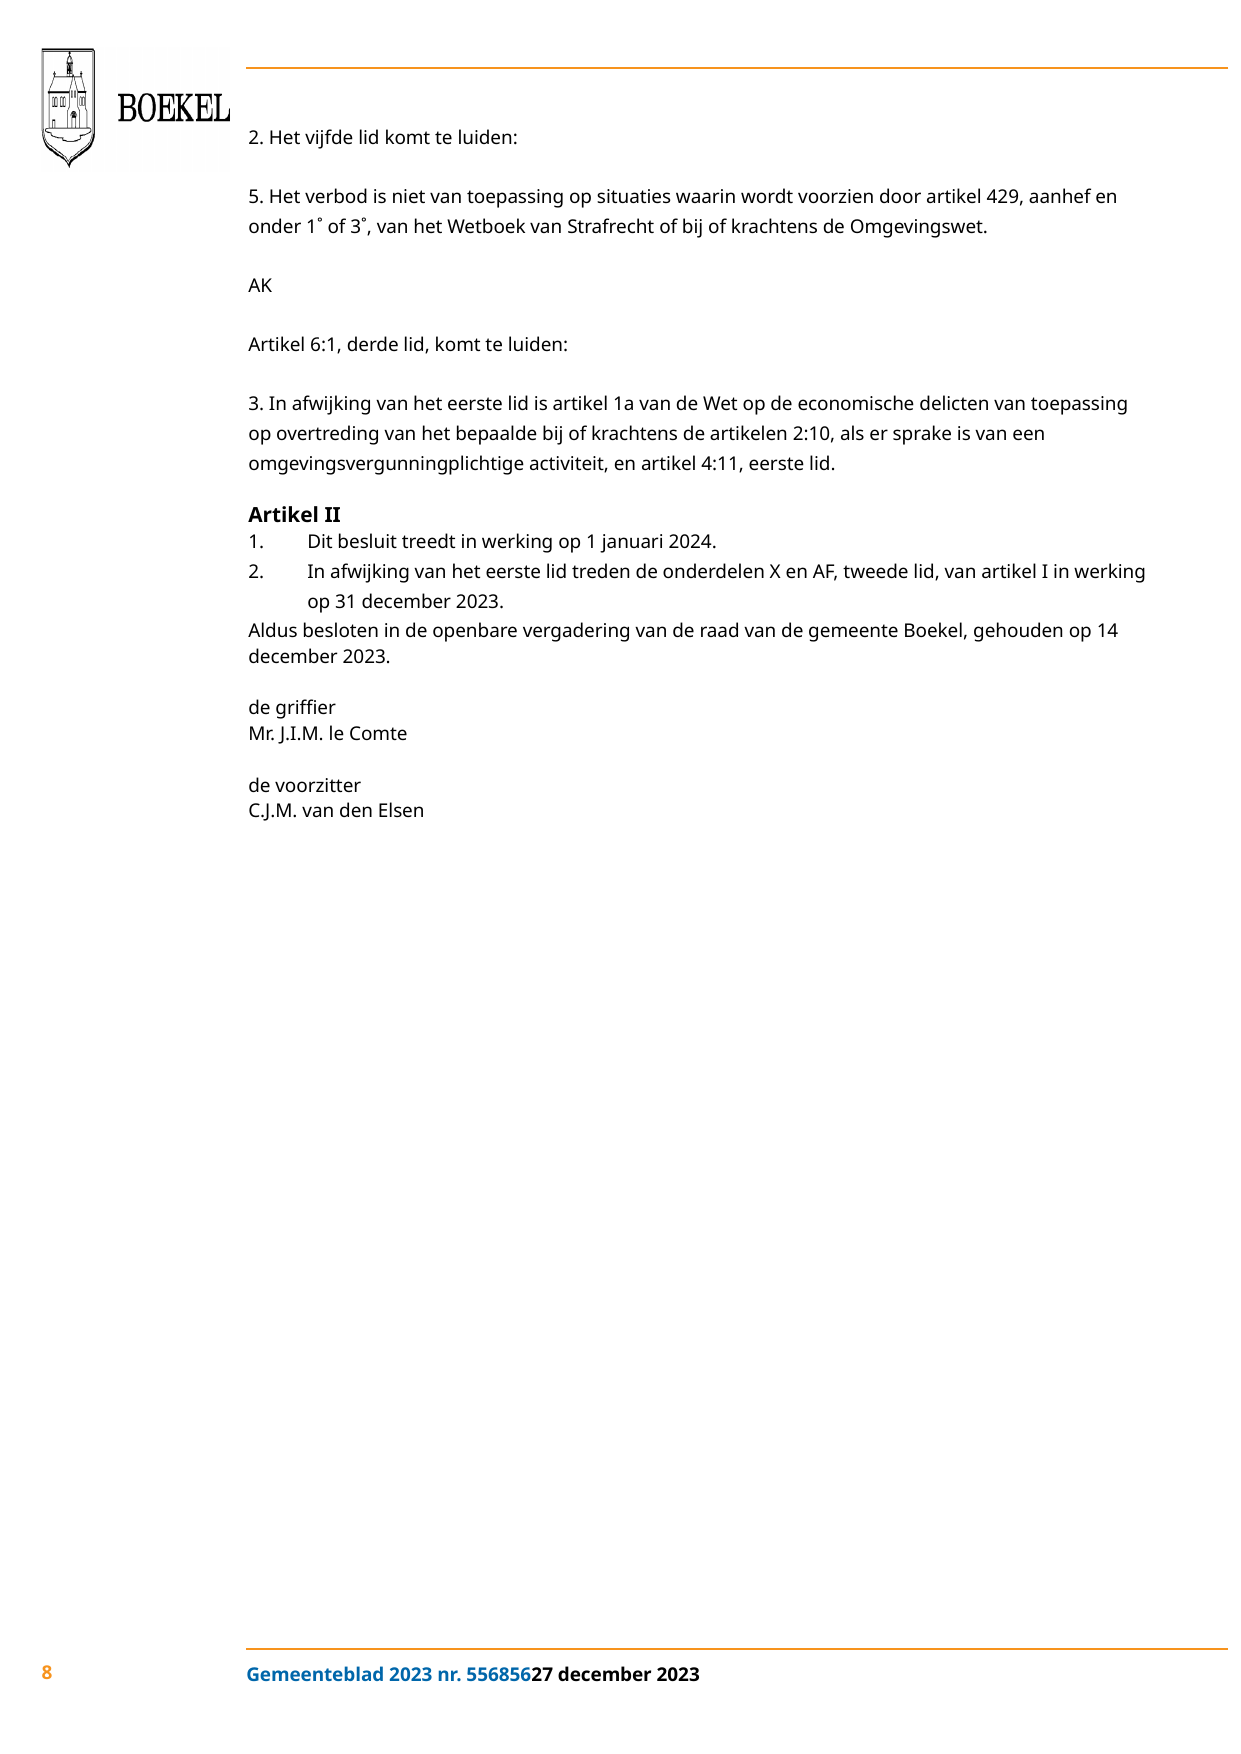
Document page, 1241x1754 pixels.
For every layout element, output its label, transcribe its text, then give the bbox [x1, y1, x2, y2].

text Mr. J.I.M. le Comte [248, 720, 1152, 746]
text 2. Het vijfde lid komt te luiden: [248, 124, 1152, 150]
text Artikel II [248, 500, 1152, 529]
text de griffier [248, 694, 1152, 720]
text Artikel 6:1, derde lid, komt te luiden: [248, 331, 1152, 357]
text C.J.M. van den Elsen [248, 797, 1152, 823]
text 5. Het verbod is niet van toepassing op situaties waarin wordt voorzien door artikel 429, aanhef en onder 1˚ of 3˚, van het Wetboek van Strafrecht of bij of krachtens de Omgevingswet. [248, 183, 1152, 239]
text de voorzitter [248, 772, 1152, 797]
list Dit besluit treedt in werking op 1 januari 2024. [248, 529, 1152, 554]
text AK [248, 272, 1152, 298]
picture [41, 47, 231, 172]
list In afwijking van het eerste lid treden de onderdelen X en AF, tweede lid, van artikel I in werking op 31 december 2023. [248, 558, 1152, 613]
text Aldus besloten in de openbare vergadering van de raad van de gemeente Boekel, gehouden op 14 december 2023. [248, 617, 1152, 669]
text 3. In afwijking van het eerste lid is artikel 1a van de Wet op de economische delicten van toepassing op overtreding van het bepaalde bij of krachtens de artikelen 2:10, als er sprake is van een omgevingsvergunningplichtige activiteit, en artikel 4:11, eerste lid. [248, 391, 1152, 476]
